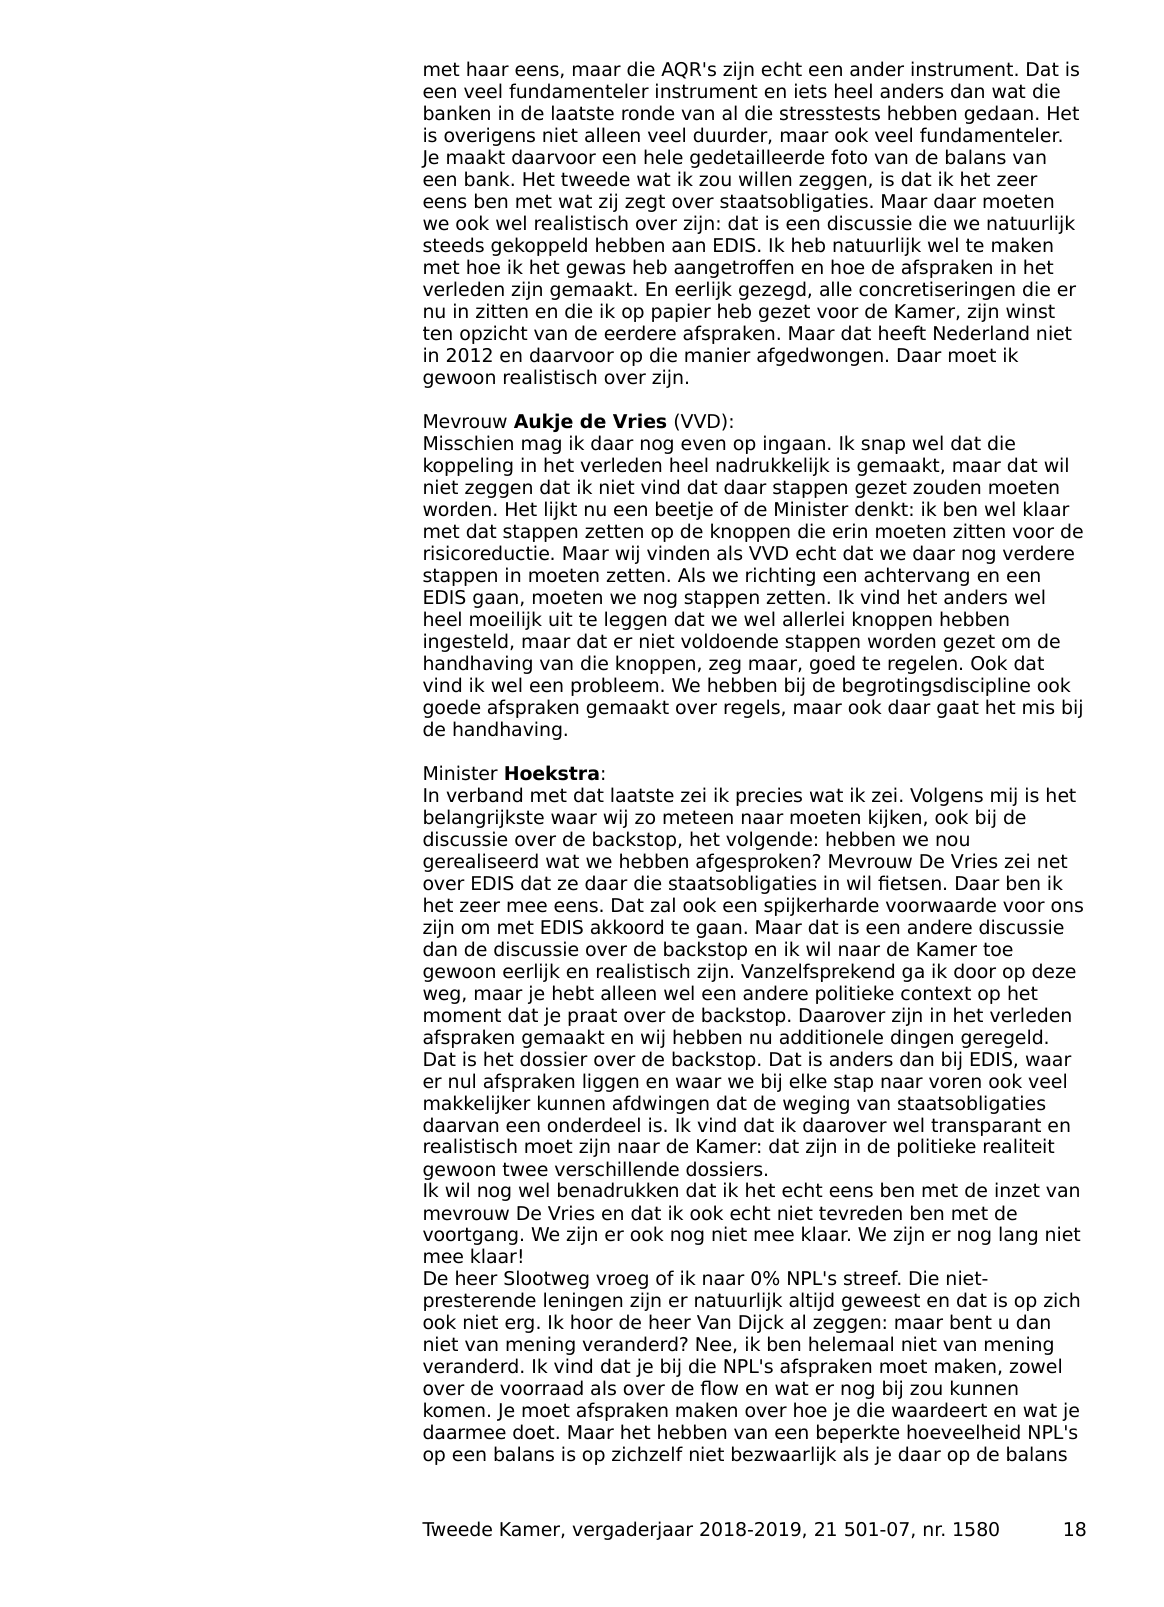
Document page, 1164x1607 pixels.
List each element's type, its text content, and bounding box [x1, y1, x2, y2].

text Misschien mag ik daar nog even op ingaan. Ik snap wel dat die koppeling in het verleden heel nadrukkelijk is gemaakt, maar dat wil niet zeggen dat ik niet vind dat daar stappen gezet zouden moeten worden. Het lijkt nu een beetje of de Minister denkt: ik ben wel klaar met dat stappen zetten op de knoppen die erin moeten zitten voor de risicoreductie. Maar wij vinden als VVD echt dat we daar nog verdere stappen in moeten zetten. Als we richting een achtervang en een EDIS gaan, moeten we nog stappen zetten. Ik vind het anders wel heel moeilijk uit te leggen dat we wel allerlei knoppen hebben ingesteld, maar dat er niet voldoende stappen worden gezet om de handhaving van die knoppen, zeg maar, goed te regelen. Ook dat vind ik wel een probleem. We hebben bij de begrotingsdiscipline ook goede afspraken gemaakt over regels, maar ook daar gaat het mis bij de handhaving. [422, 433, 1087, 741]
text Minister Hoekstra: [422, 763, 1087, 785]
text met haar eens, maar die AQR's zijn echt een ander instrument. Dat is een veel fundamenteler instrument en iets heel anders dan wat die banken in de laatste ronde van al die stresstests hebben gedaan. Het is overigens niet alleen veel duurder, maar ook veel fundamenteler. Je maakt daarvoor een hele gedetailleerde foto van de balans van een bank. Het tweede wat ik zou willen zeggen, is dat ik het zeer eens ben met wat zij zegt over staatsobligaties. Maar daar moeten we ook wel realistisch over zijn: dat is een discussie die we natuurlijk steeds gekoppeld hebben aan EDIS. Ik heb natuurlijk wel te maken met hoe ik het gewas heb aangetroffen en hoe de afspraken in het verleden zijn gemaakt. En eerlijk gezegd, alle concretiseringen die er nu in zitten en die ik op papier heb gezet voor de Kamer, zijn winst ten opzicht van de eerdere afspraken. Maar dat heeft Nederland niet in 2012 en daarvoor op die manier afgedwongen. Daar moet ik gewoon realistisch over zijn. [422, 59, 1087, 389]
text Mevrouw Aukje de Vries (VVD): [422, 411, 1087, 433]
text Ik wil nog wel benadrukken dat ik het echt eens ben met de inzet van mevrouw De Vries en dat ik ook echt niet tevreden ben met de voortgang. We zijn er ook nog niet mee klaar. We zijn er nog lang niet mee klaar! [422, 1180, 1087, 1268]
text In verband met dat laatste zei ik precies wat ik zei. Volgens mij is het belangrijkste waar wij zo meteen naar moeten kijken, ook bij de discussie over de backstop, het volgende: hebben we nou gerealiseerd wat we hebben afgesproken? Mevrouw De Vries zei net over EDIS dat ze daar die staatsobligaties in wil fietsen. Daar ben ik het zeer mee eens. Dat zal ook een spijkerharde voorwaarde voor ons zijn om met EDIS akkoord te gaan. Maar dat is een andere discussie dan de discussie over de backstop en ik wil naar de Kamer toe gewoon eerlijk en realistisch zijn. Vanzelfsprekend ga ik door op deze weg, maar je hebt alleen wel een andere politieke context op het moment dat je praat over de backstop. Daarover zijn in het verleden afspraken gemaakt en wij hebben nu additionele dingen geregeld. Dat is het dossier over de backstop. Dat is anders dan bij EDIS, waar er nul afspraken liggen en waar we bij elke stap naar voren ook veel makkelijker kunnen afdwingen dat de weging van staatsobligaties daarvan een onderdeel is. Ik vind dat ik daarover wel transparant en realistisch moet zijn naar de Kamer: dat zijn in de politieke realiteit gewoon twee verschillende dossiers. [422, 785, 1087, 1180]
text De heer Slootweg vroeg of ik naar 0% NPL's streef. Die niet-presterende leningen zijn er natuurlijk altijd geweest en dat is op zich ook niet erg. Ik hoor de heer Van Dijck al zeggen: maar bent u dan niet van mening veranderd? Nee, ik ben helemaal niet van mening veranderd. Ik vind dat je bij die NPL's afspraken moet maken, zowel over de voorraad als over de flow en wat er nog bij zou kunnen komen. Je moet afspraken maken over hoe je die waardeert en wat je daarmee doet. Maar het hebben van een beperkte hoeveelheid NPL's op een balans is op zichzelf niet bezwaarlijk als je daar op de balans [422, 1268, 1087, 1466]
